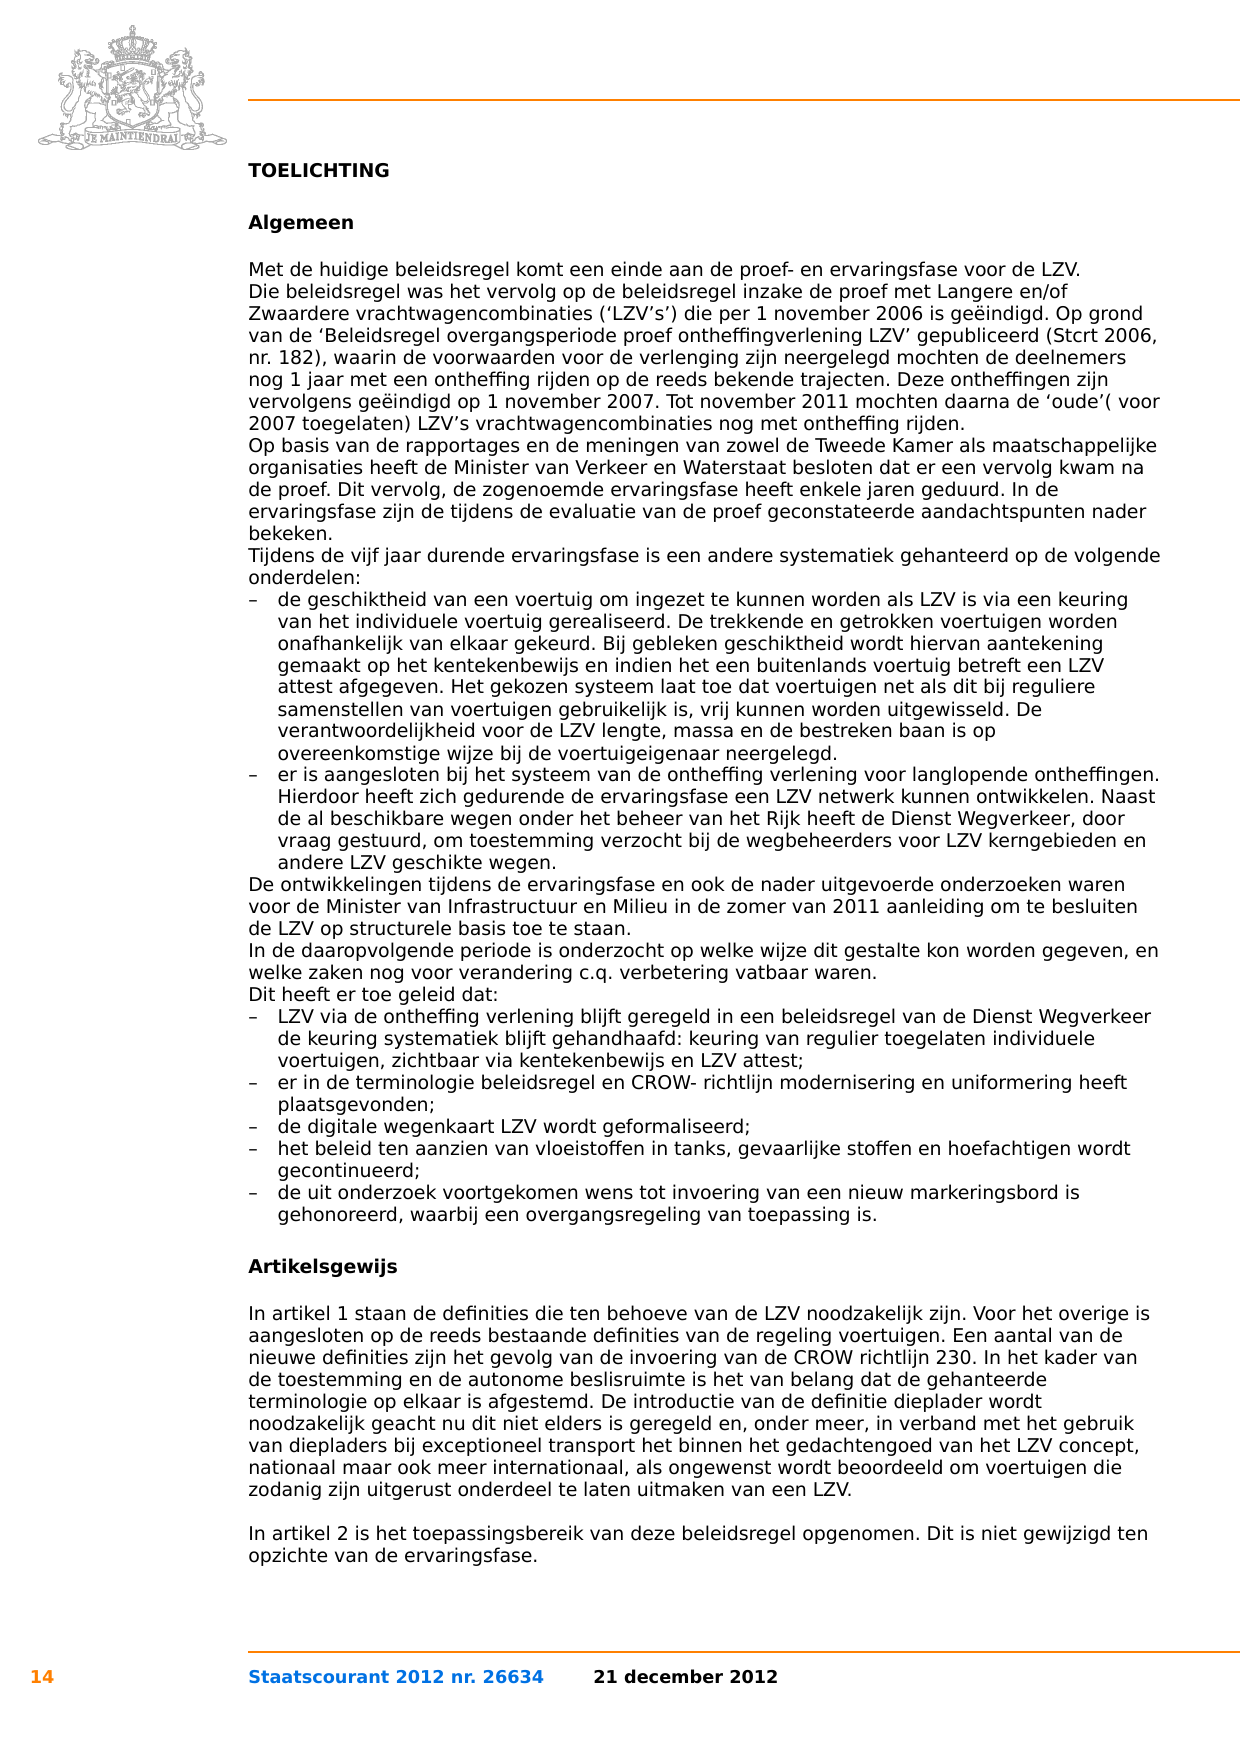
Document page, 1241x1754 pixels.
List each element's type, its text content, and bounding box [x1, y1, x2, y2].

text – LZV via de ontheffing verlening blijft geregeld in een beleidsregel van de Dienst Wegverkeer de keuring systematiek blijft gehandhaafd: keuring van regulier toegelaten individuele voertuigen, zichtbaar via kentekenbewijs en LZV attest; [248, 1006, 1163, 1072]
text In de daaropvolgende periode is onderzocht op welke wijze dit gestalte kon worden gegeven, en welke zaken nog voor verandering c.q. verbetering vatbaar waren. [248, 940, 1163, 984]
text In artikel 2 is het toepassingsbereik van deze beleidsregel opgenomen. Dit is niet gewijzigd ten opzichte van de ervaringsfase. [248, 1523, 1163, 1567]
text – de geschiktheid van een voertuig om ingezet te kunnen worden als LZV is via een keuring van het individuele voertuig gerealiseerd. De trekkende en getrokken voertuigen worden onafhankelijk van elkaar gekeurd. Bij gebleken geschiktheid wordt hiervan aantekening gemaakt op het kentekenbewijs en indien het een buitenlands voertuig betreft een LZV attest afgegeven. Het gekozen systeem laat toe dat voertuigen net als dit bij reguliere samenstellen van voertuigen gebruikelijk is, vrij kunnen worden uitgewisseld. De verantwoordelijkheid voor de LZV lengte, massa en de bestreken baan is op overeenkomstige wijze bij de voertuigeigenaar neergelegd. [248, 588, 1163, 764]
text De ontwikkelingen tijdens de ervaringsfase en ook de nader uitgevoerde onderzoeken waren voor de Minister van Infrastructuur en Milieu in de zomer van 2011 aanleiding om te besluiten de LZV op structurele basis toe te staan. [248, 874, 1163, 940]
text – het beleid ten aanzien van vloeistoffen in tanks, gevaarlijke stoffen en hoefachtigen wordt gecontinueerd; [248, 1138, 1163, 1182]
text Met de huidige beleidsregel komt een einde aan de proef- en ervaringsfase voor de LZV. [248, 259, 1163, 281]
text Die beleidsregel was het vervolg op de beleidsregel inzake de proef met Langere en/of Zwaardere vrachtwagencombinaties (‘LZV’s’) die per 1 november 2006 is geëindigd. Op grond van de ‘Beleidsregel overgangsperiode proef ontheffingverlening LZV’ gepubliceerd (Stcrt 2006, nr. 182), waarin de voorwaarden voor de verlenging zijn neergelegd mochten de deelnemers nog 1 jaar met een ontheffing rijden op de reeds bekende trajecten. Deze ontheffingen zijn vervolgens geëindigd op 1 november 2007. Tot november 2011 mochten daarna de ‘oude’( voor 2007 toegelaten) LZV’s vrachtwagencombinaties nog met ontheffing rijden. [248, 281, 1163, 435]
text – er in de terminologie beleidsregel en CROW- richtlijn modernisering en uniformering heeft plaatsgevonden; [248, 1072, 1163, 1116]
text – er is aangesloten bij het systeem van de ontheffing verlening voor langlopende ontheffingen. Hierdoor heeft zich gedurende de ervaringsfase een LZV netwerk kunnen ontwikkelen. Naast de al beschikbare wegen onder het beheer van het Rijk heeft de Dienst Wegverkeer, door vraag gestuurd, om toestemming verzocht bij de wegbeheerders voor LZV kerngebieden en andere LZV geschikte wegen. [248, 764, 1163, 874]
subtitle TOELICHTING [248, 160, 1163, 182]
subtitle Artikelsgewijs [248, 1256, 1163, 1278]
subtitle Algemeen [248, 212, 1163, 234]
text In artikel 1 staan de definities die ten behoeve van de LZV noodzakelijk zijn. Voor het overige is aangesloten op de reeds bestaande definities van de regeling voertuigen. Een aantal van de nieuwe definities zijn het gevolg van de invoering van de CROW richtlijn 230. In het kader van de toestemming en de autonome beslisruimte is het van belang dat de gehanteerde terminologie op elkaar is afgestemd. De introductie van de definitie dieplader wordt noodzakelijk geacht nu dit niet elders is geregeld en, onder meer, in verband met het gebruik van diepladers bij exceptioneel transport het binnen het gedachtengoed van het LZV concept, nationaal maar ook meer internationaal, als ongewenst wordt beoordeeld om voertuigen die zodanig zijn uitgerust onderdeel te laten uitmaken van een LZV. [248, 1303, 1163, 1501]
text – de uit onderzoek voortgekomen wens tot invoering van een nieuw markeringsbord is gehonoreerd, waarbij een overgangsregeling van toepassing is. [248, 1182, 1163, 1226]
text Tijdens de vijf jaar durende ervaringsfase is een andere systematiek gehanteerd op de volgende onderdelen: [248, 544, 1163, 588]
picture [38, 25, 227, 150]
text Op basis van de rapportages en de meningen van zowel de Tweede Kamer als maatschappelijke organisaties heeft de Minister van Verkeer en Waterstaat besloten dat er een vervolg kwam na de proef. Dit vervolg, de zogenoemde ervaringsfase heeft enkele jaren geduurd. In de ervaringsfase zijn de tijdens de evaluatie van de proef geconstateerde aandachtspunten nader bekeken. [248, 435, 1163, 544]
text Dit heeft er toe geleid dat: [248, 984, 1163, 1006]
text – de digitale wegenkaart LZV wordt geformaliseerd; [248, 1116, 1163, 1138]
